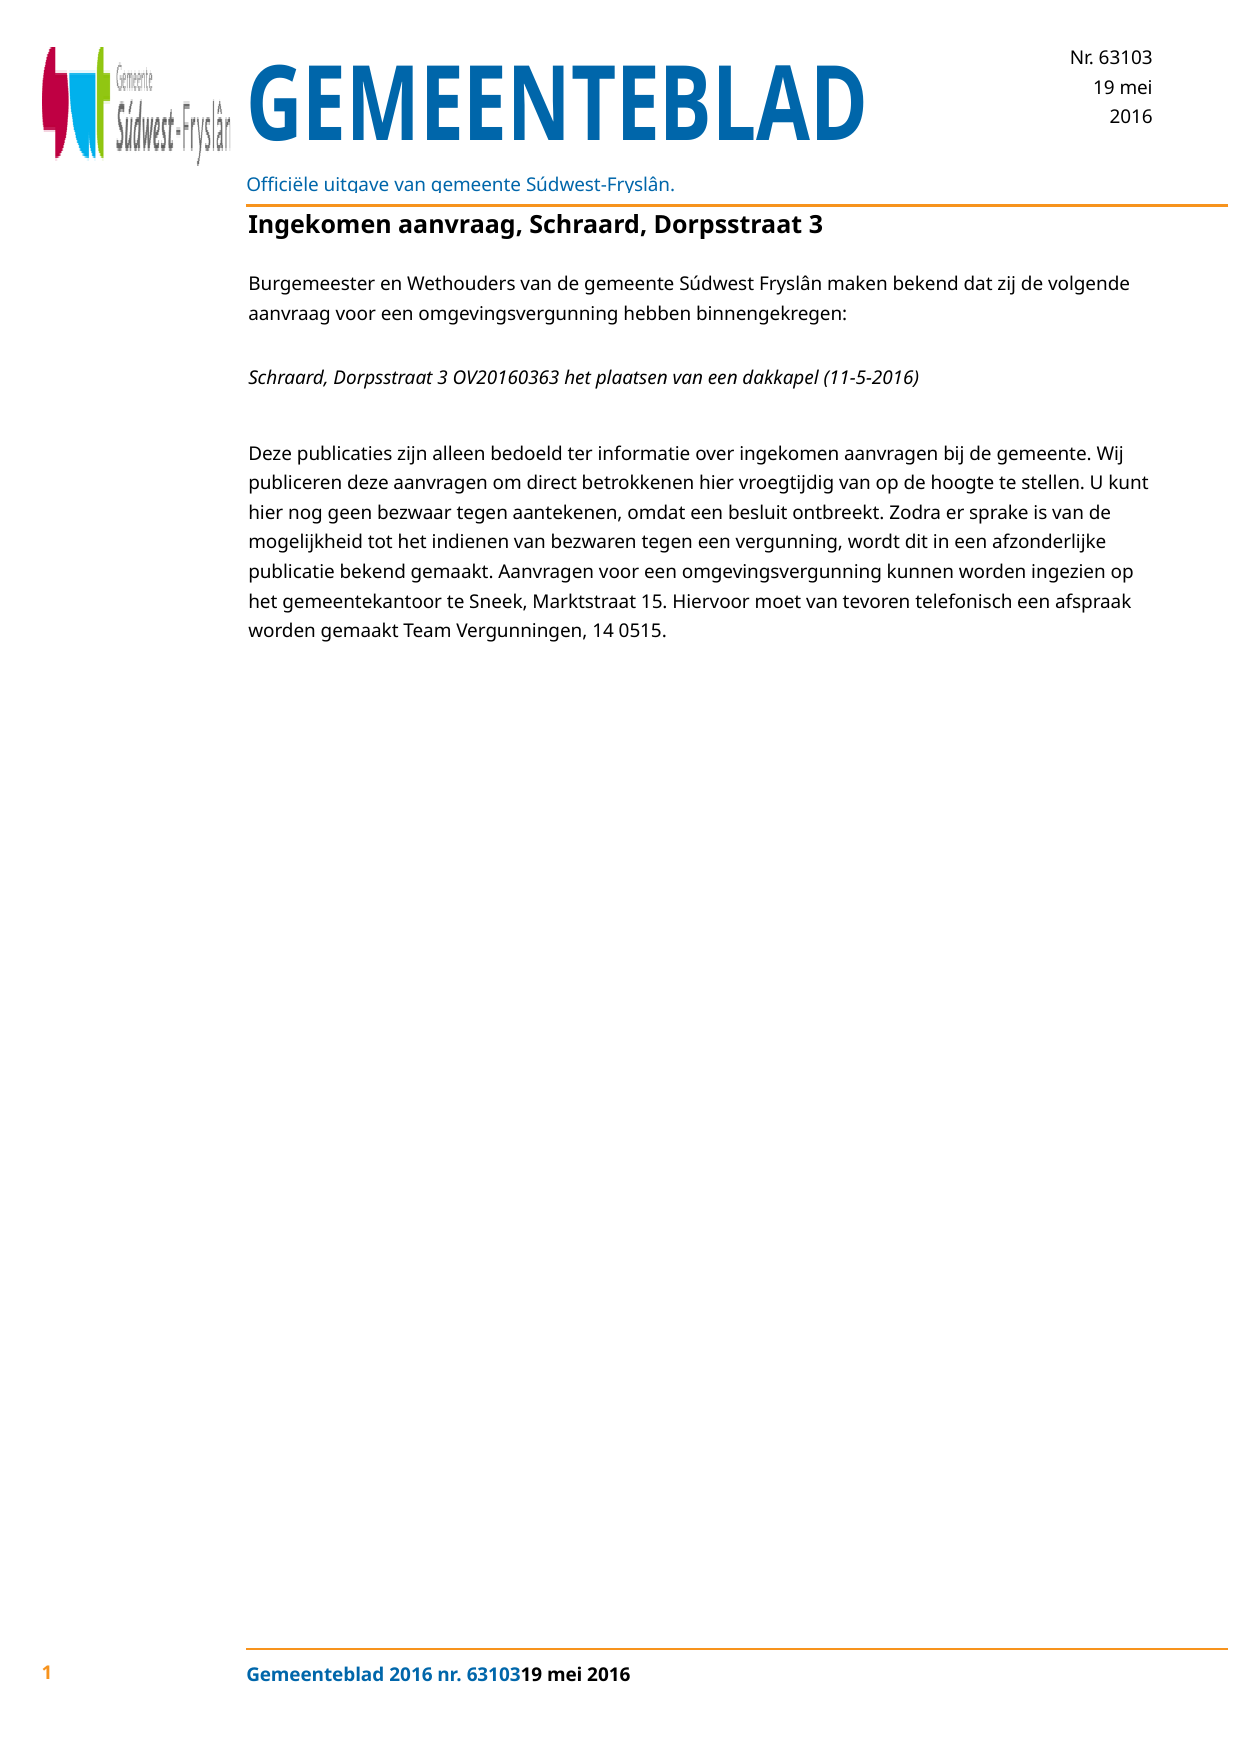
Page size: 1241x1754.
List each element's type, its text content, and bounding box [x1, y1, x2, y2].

text Burgemeester en Wethouders van de gemeente Súdwest Fryslân maken bekend dat zij de volgende aanvraag voor een omgevingsvergunning hebben binnengekregen: [248, 270, 1152, 326]
picture [41, 47, 231, 172]
text Ingekomen aanvraag, Schraard, Dorpsstraat 3 [248, 207, 1152, 241]
text Deze publicaties zijn alleen bedoeld ter informatie over ingekomen aanvragen bij de gemeente. Wij publiceren deze aanvragen om direct betrokkenen hier vroegtijdig van op de hoogte te stellen. U kunt hier nog geen bezwaar tegen aantekenen, omdat een besluit ontbreekt. Zodra er sprake is van de mogelijkheid tot het indienen van bezwaren tegen een vergunning, wordt dit in een afzonderlijke publicatie bekend gemaakt. Aanvragen voor een omgevingsvergunning kunnen worden ingezien op het gemeentekantoor te Sneek, Marktstraat 15. Hiervoor moet van tevoren telefonisch een afspraak worden gemaakt Team Vergunningen, 14 0515. [248, 440, 1152, 643]
text Schraard, Dorpsstraat 3 OV20160363 het plaatsen van een dakkapel (11-5-2016) [248, 364, 1152, 389]
